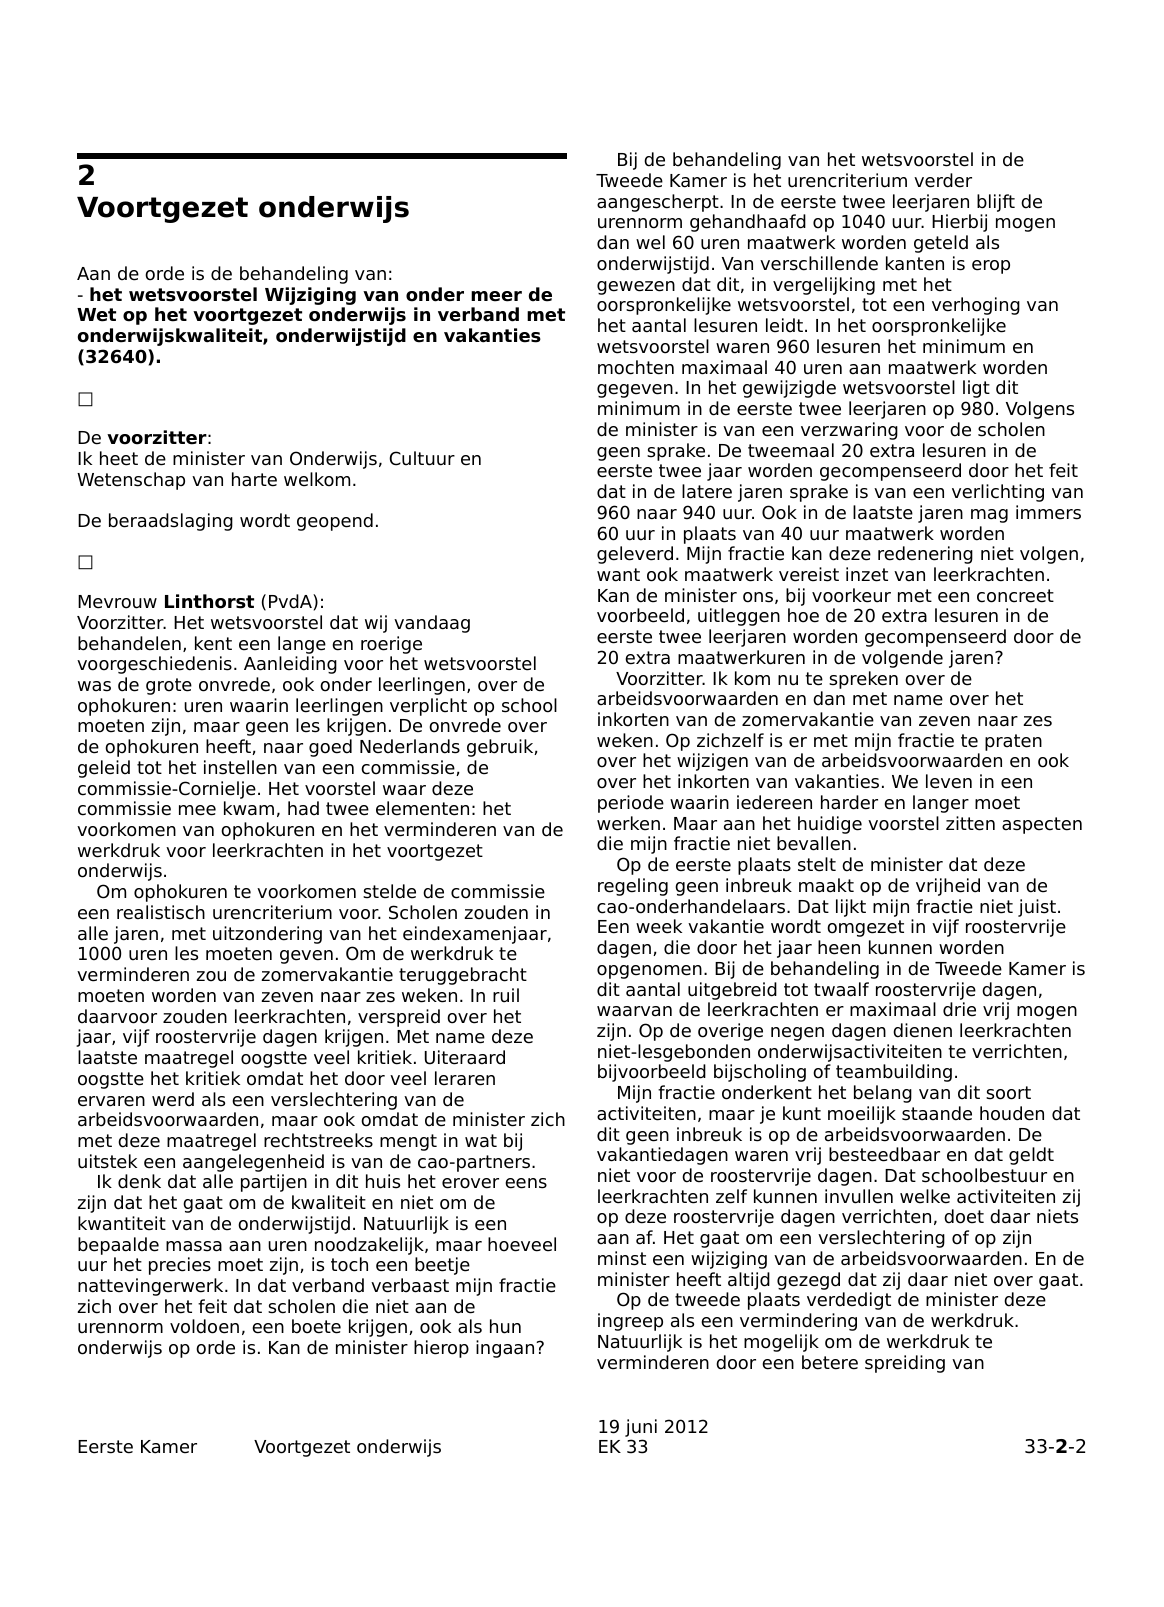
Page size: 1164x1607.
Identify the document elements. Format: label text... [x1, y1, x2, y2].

text Voorzitter. Ik kom nu te spreken over de arbeidsvoorwaarden en dan met name over het inkorten van de zomervakantie van zeven naar zes weken. Op zichzelf is er met mijn fractie te praten over het wijzigen van de arbeidsvoorwaarden en ook over het inkorten van vakanties. We leven in een periode waarin iedereen harder en langer moet werken. Maar aan het huidige voorstel zitten aspecten die mijn fractie niet bevallen. [596, 668, 1087, 855]
text Om ophokuren te voorkomen stelde de commissie een realistisch urencriterium voor. Scholen zouden in alle jaren, met uitzondering van het eindexamenjaar, 1000 uren les moeten geven. Om de werkdruk te verminderen zou de zomervakantie teruggebracht moeten worden van zeven naar zes weken. In ruil daarvoor zouden leerkrachten, verspreid over het jaar, vijf roostervrije dagen krijgen. Met name deze laatste maatregel oogstte veel kritiek. Uiteraard oogstte het kritiek omdat het door veel leraren ervaren werd als een verslechtering van de arbeidsvoorwaarden, maar ook omdat de minister zich met deze maatregel rechtstreeks mengt in wat bij uitstek een aangelegenheid is van de cao-partners. [77, 882, 567, 1172]
text De voorzitter: [77, 428, 567, 449]
text Mijn fractie onderkent het belang van dit soort activiteiten, maar je kunt moeilijk staande houden dat dit geen inbreuk is op de arbeidsvoorwaarden. De vakantiedagen waren vrij besteedbaar en dat geldt niet voor de roostervrije dagen. Dat schoolbestuur en leerkrachten zelf kunnen invullen welke activiteiten zij op deze roostervrije dagen verrichten, doet daar niets aan af. Het gaat om een verslechtering of op zijn minst een wijziging van de arbeidsvoorwaarden. En de minister heeft altijd gezegd dat zij daar niet over gaat. [596, 1083, 1087, 1290]
text Voorzitter. Het wetsvoorstel dat wij vandaag behandelen, kent een lange en roerige voorgeschiedenis. Aanleiding voor het wetsvoorstel was de grote onvrede, ook onder leerlingen, over de ophokuren: uren waarin leerlingen verplicht op school moeten zijn, maar geen les krijgen. De onvrede over de ophokuren heeft, naar goed Nederlands gebruik, geleid tot het instellen van een commissie, de commissie-Cornielje. Het voorstel waar deze commissie mee kwam, had twee elementen: het voorkomen van ophokuren en het verminderen van de werkdruk voor leerkrachten in het voortgezet onderwijs. [77, 613, 567, 882]
text - het wetsvoorstel Wijziging van onder meer de Wet op het voortgezet onderwijs in verband met onderwijskwaliteit, onderwijstijd en vakanties (32640). [77, 284, 567, 367]
text Op de eerste plaats stelt de minister dat deze regeling geen inbreuk maakt op de vrijheid van de cao-onderhandelaars. Dat lijkt mijn fractie niet juist. Een week vakantie wordt omgezet in vijf roostervrije dagen, die door het jaar heen kunnen worden opgenomen. Bij de behandeling in de Tweede Kamer is dit aantal uitgebreid tot twaalf roostervrije dagen, waarvan de leerkrachten er maximaal drie vrij mogen zijn. Op de overige negen dagen dienen leerkrachten niet-lesgebonden onderwijsactiviteiten te verrichten, bijvoorbeeld bijscholing of teambuilding. [596, 855, 1087, 1083]
text □ [77, 387, 567, 408]
text □ [77, 551, 567, 572]
text Bij de behandeling van het wetsvoorstel in de Tweede Kamer is het urencriterium verder aangescherpt. In de eerste twee leerjaren blijft de urennorm gehandhaafd op 1040 uur. Hierbij mogen dan wel 60 uren maatwerk worden geteld als onderwijstijd. Van verschillende kanten is erop gewezen dat dit, in vergelijking met het oorspronkelijke wetsvoorstel, tot een verhoging van het aantal lesuren leidt. In het oorspronkelijke wetsvoorstel waren 960 lesuren het minimum en mochten maximaal 40 uren aan maatwerk worden gegeven. In het gewijzigde wetsvoorstel ligt dit minimum in de eerste twee leerjaren op 980. Volgens de minister is van een verzwaring voor de scholen geen sprake. De tweemaal 20 extra lesuren in de eerste twee jaar worden gecompenseerd door het feit dat in de latere jaren sprake is van een verlichting van 960 naar 940 uur. Ook in de laatste jaren mag immers 60 uur in plaats van 40 uur maatwerk worden geleverd. Mijn fractie kan deze redenering niet volgen, want ook maatwerk vereist inzet van leerkrachten. Kan de minister ons, bij voorkeur met een concreet voorbeeld, uitleggen hoe de 20 extra lesuren in de eerste twee leerjaren worden gecompenseerd door de 20 extra maatwerkuren in de volgende jaren? [596, 150, 1087, 668]
text Aan de orde is de behandeling van: [77, 264, 567, 284]
title 2 Voortgezet onderwijs [77, 159, 567, 224]
text Mevrouw Linthorst (PvdA): [77, 592, 567, 613]
text Ik denk dat alle partijen in dit huis het erover eens zijn dat het gaat om de kwaliteit en niet om de kwantiteit van de onderwijstijd. Natuurlijk is een bepaalde massa aan uren noodzakelijk, maar hoeveel uur het precies moet zijn, is toch een beetje nattevingerwerk. In dat verband verbaast mijn fractie zich over het feit dat scholen die niet aan de urennorm voldoen, een boete krijgen, ook als hun onderwijs op orde is. Kan de minister hierop ingaan? [77, 1172, 567, 1359]
text De beraadslaging wordt geopend. [77, 510, 567, 531]
text Ik heet de minister van Onderwijs, Cultuur en Wetenschap van harte welkom. [77, 449, 567, 490]
text Op de tweede plaats verdedigt de minister deze ingreep als een vermindering van de werkdruk. Natuurlijk is het mogelijk om de werkdruk te verminderen door een betere spreiding van [596, 1290, 1087, 1373]
